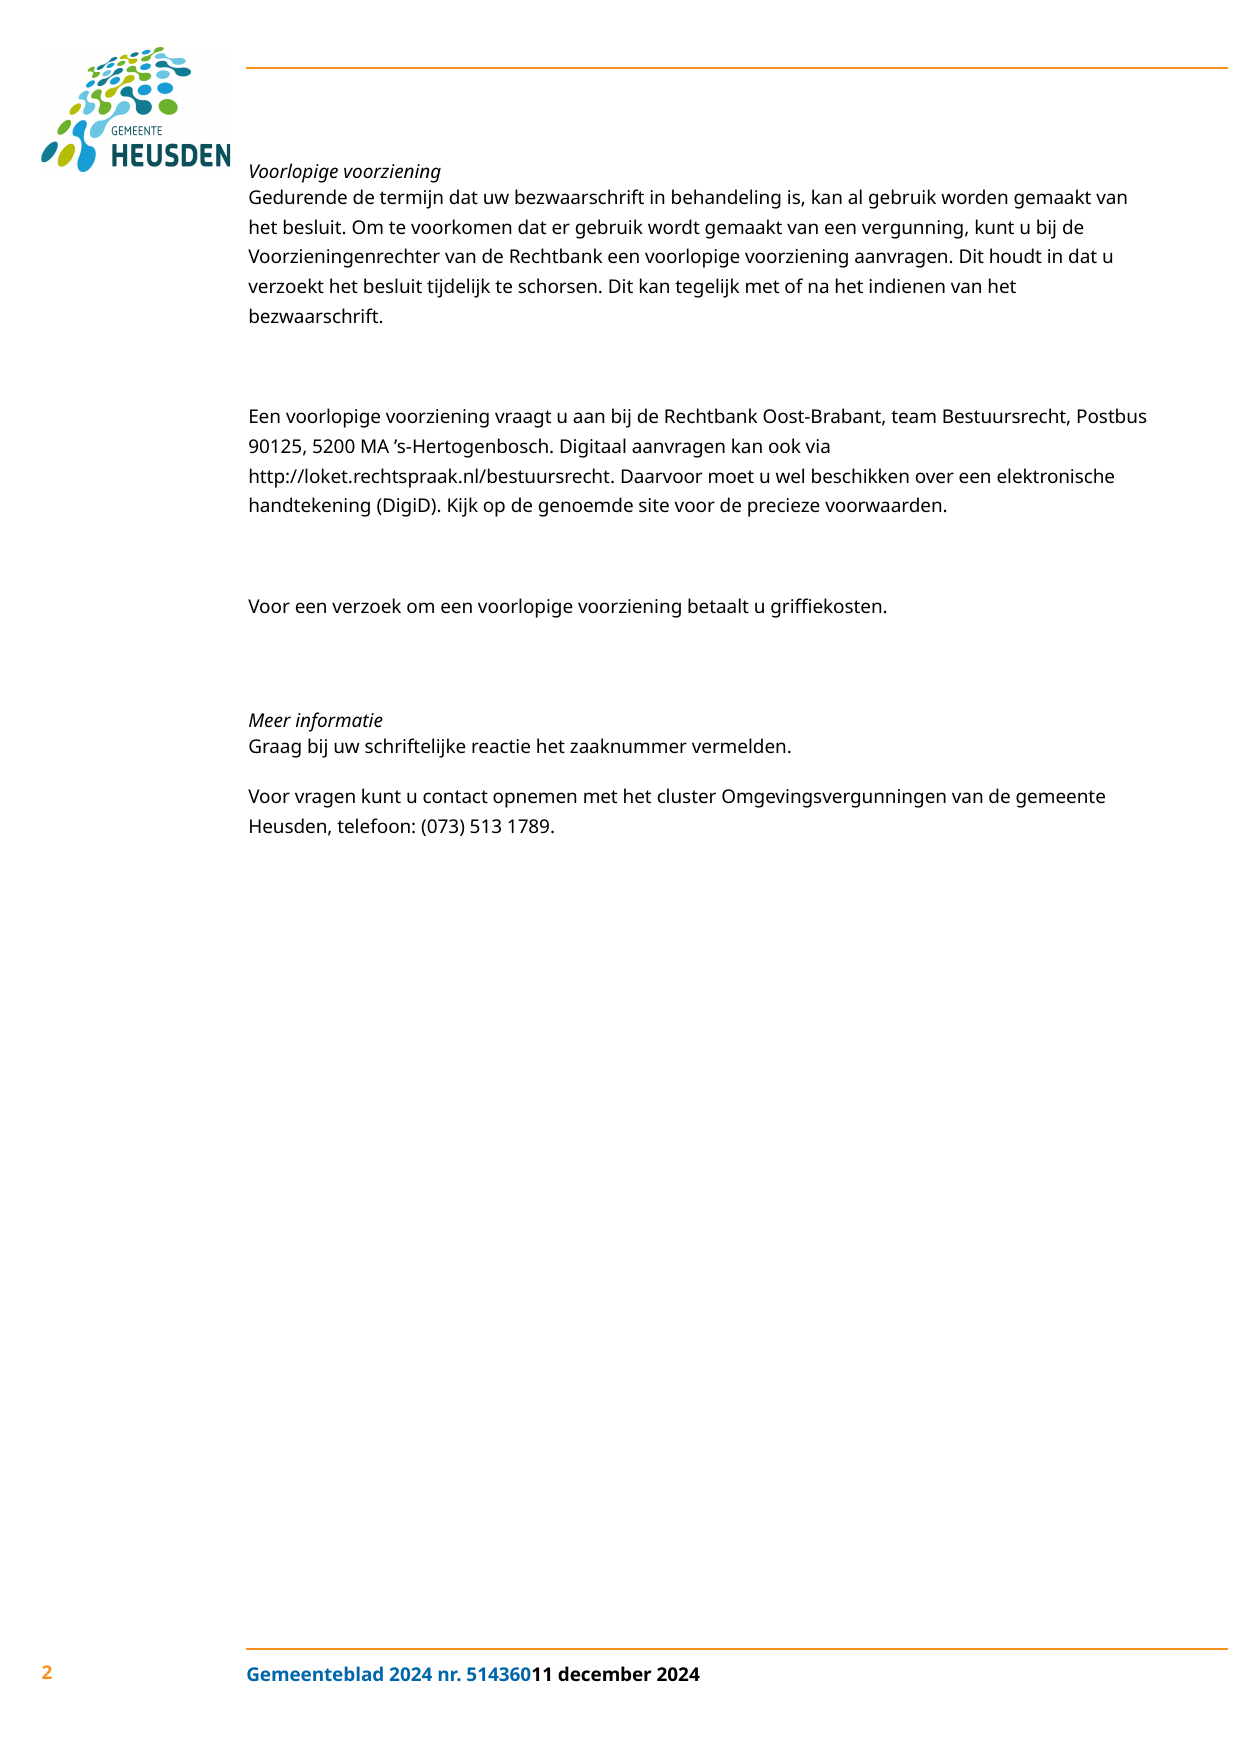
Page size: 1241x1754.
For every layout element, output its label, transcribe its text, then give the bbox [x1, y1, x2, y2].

text Voorlopige voorziening [248, 159, 1152, 184]
text Voor vragen kunt u contact opnemen met het cluster Omgevingsvergunningen van de gemeente Heusden, telefoon: (073) 513 1789. [248, 784, 1152, 839]
text Meer informatie [248, 708, 1152, 733]
text Voor een verzoek om een voorlopige voorziening betaalt u griffiekosten. [248, 593, 1152, 619]
text Een voorlopige voorziening vraagt u aan bij de Rechtbank Oost-Brabant, team Bestuursrecht, Postbus 90125, 5200 MA ’s-Hertogenbosch. Digitaal aanvragen kan ook via http://loket.rechtspraak.nl/bestuursrecht. Daarvoor moet u wel beschikken over een elektronische handtekening (DigiD). Kijk op de genoemde site voor de precieze voorwaarden. [248, 404, 1152, 518]
text Graag bij uw schriftelijke reactie het zaaknummer vermelden. [248, 733, 1152, 759]
text Gedurende de termijn dat uw bezwaarschrift in behandeling is, kan al gebruik worden gemaakt van het besluit. Om te voorkomen dat er gebruik wordt gemaakt van een vergunning, kunt u bij de Voorzieningenrechter van de Rechtbank een voorlopige voorziening aanvragen. Dit houdt in dat u verzoekt het besluit tijdelijk te schorsen. Dit kan tegelijk met of na het indienen van het bezwaarschrift. [248, 184, 1152, 328]
picture [41, 47, 231, 172]
